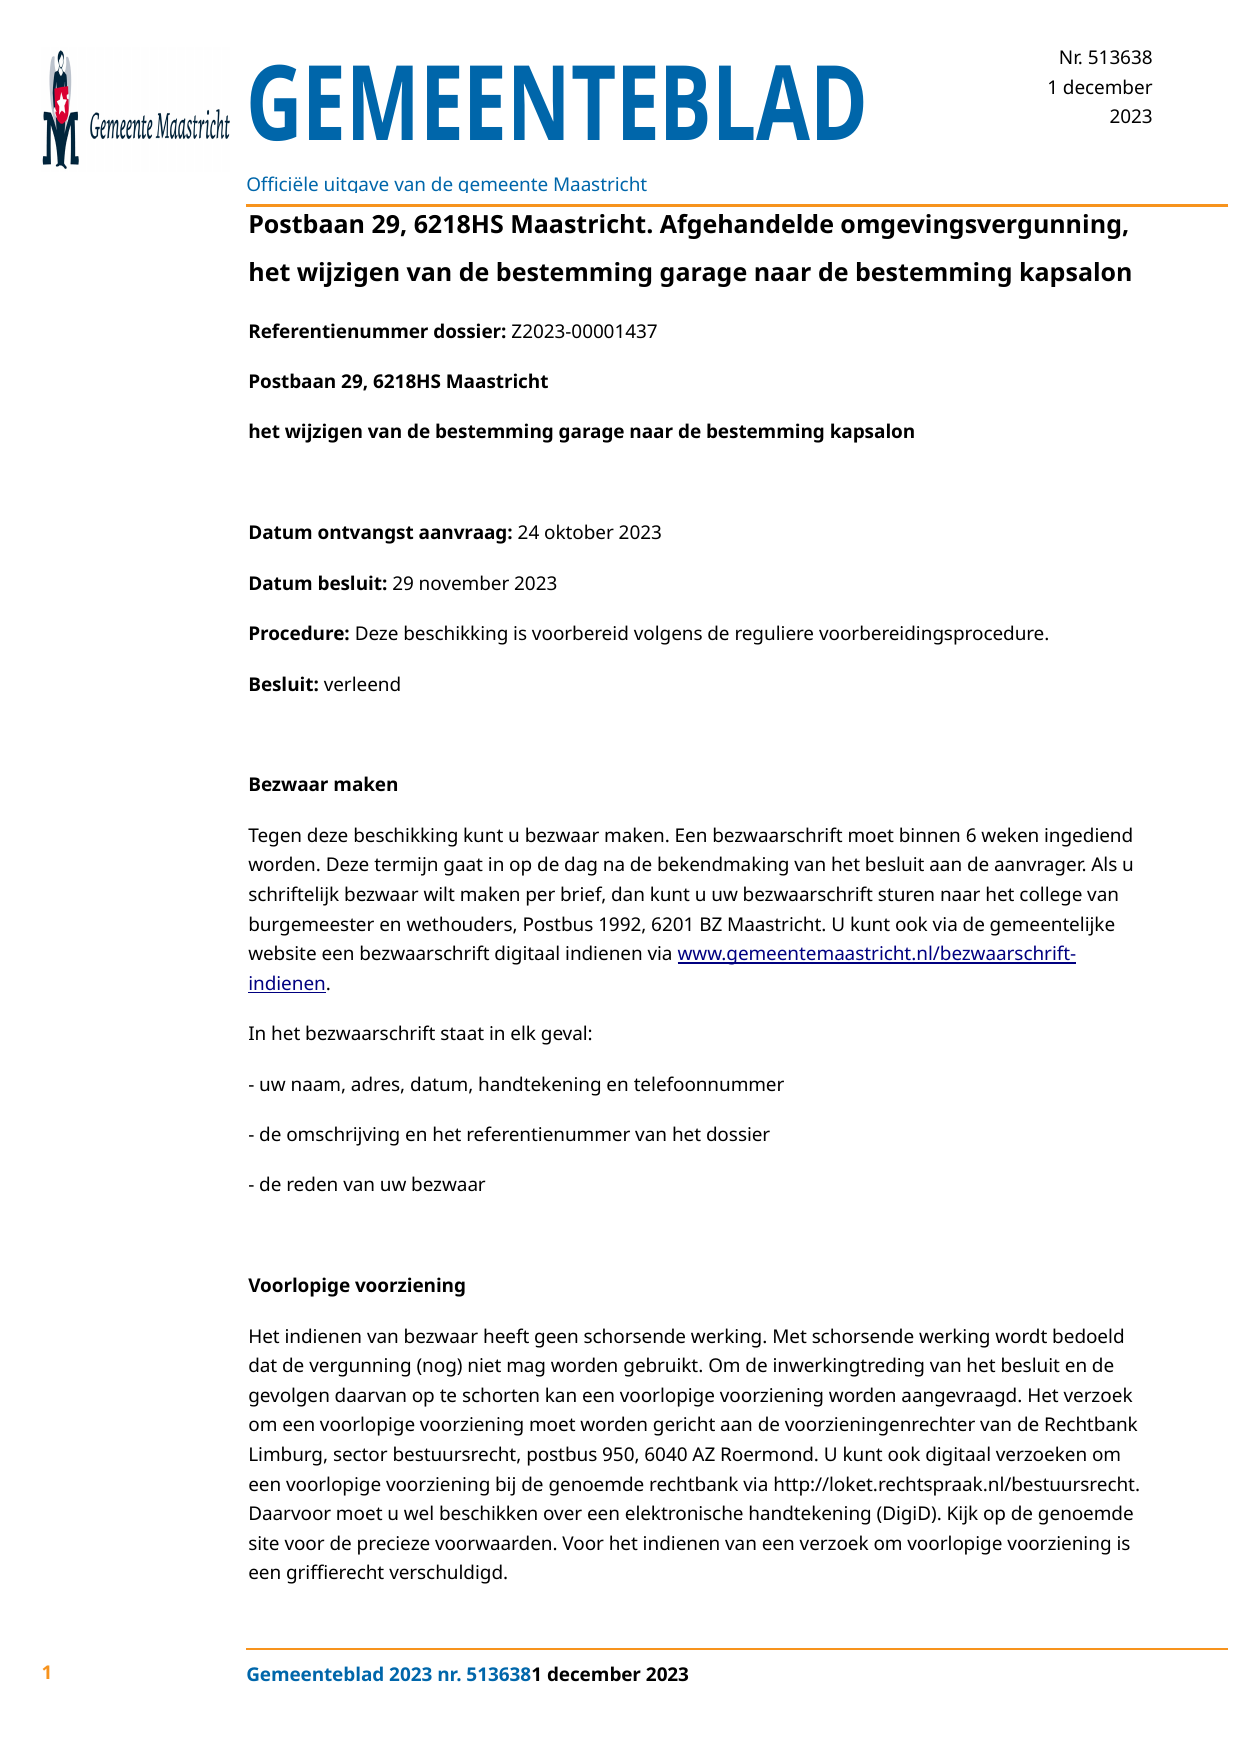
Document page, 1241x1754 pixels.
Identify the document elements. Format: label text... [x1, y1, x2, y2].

text Tegen deze beschikking kunt u bezwaar maken. Een bezwaarschrift moet binnen 6 weken ingediend worden. Deze termijn gaat in op de dag na de bekendmaking van het besluit aan de aanvrager. Als u schriftelijk bezwaar wilt maken per brief, dan kunt u uw bezwaarschrift sturen naar het college van burgemeester en wethouders, Postbus 1992, 6201 BZ Maastricht. U kunt ook via de gemeentelijke website een bezwaarschrift digitaal indienen via www.gemeentemaastricht.nl/bezwaarschrift-indienen. [248, 822, 1152, 996]
picture [41, 47, 231, 172]
text - de reden van uw bezwaar [248, 1172, 1152, 1197]
text Postbaan 29, 6218HS Maastricht [248, 368, 1152, 394]
text - uw naam, adres, datum, handtekening en telefoonnummer [248, 1071, 1152, 1097]
text het wijzigen van de bestemming garage naar de bestemming kapsalon [248, 419, 1152, 444]
text Besluit: verleend [248, 671, 1152, 697]
text Procedure: Deze beschikking is voorbereid volgens de reguliere voorbereidingsprocedure. [248, 620, 1152, 646]
text Datum ontvangst aanvraag: 24 oktober 2023 [248, 519, 1152, 545]
text Datum besluit: 29 november 2023 [248, 570, 1152, 596]
text Postbaan 29, 6218HS Maastricht. Afgehandelde omgevingsvergunning, het wijzigen van de bestemming garage naar de bestemming kapsalon [248, 207, 1152, 288]
text Bezwaar maken [248, 772, 1152, 797]
text In het bezwaarschrift staat in elk geval: [248, 1020, 1152, 1046]
text Referentienummer dossier: Z2023-00001437 [248, 318, 1152, 344]
text Voorlopige voorziening [248, 1272, 1152, 1298]
text - de omschrijving en het referentienummer van het dossier [248, 1121, 1152, 1147]
text Het indienen van bezwaar heeft geen schorsende werking. Met schorsende werking wordt bedoeld dat de vergunning (nog) niet mag worden gebruikt. Om de inwerkingtreding van het besluit en de gevolgen daarvan op te schorten kan een voorlopige voorziening worden aangevraagd. Het verzoek om een voorlopige voorziening moet worden gericht aan de voorzieningenrechter van de Rechtbank Limburg, sector bestuursrecht, postbus 950, 6040 AZ Roermond. U kunt ook digitaal verzoeken om een voorlopige voorziening bij de genoemde rechtbank via http://loket.rechtspraak.nl/bestuursrecht. Daarvoor moet u wel beschikken over een elektronische handtekening (DigiD). Kijk op de genoemde site voor de precieze voorwaarden. Voor het indienen van een verzoek om voorlopige voorziening is een griffierecht verschuldigd. [248, 1323, 1152, 1585]
